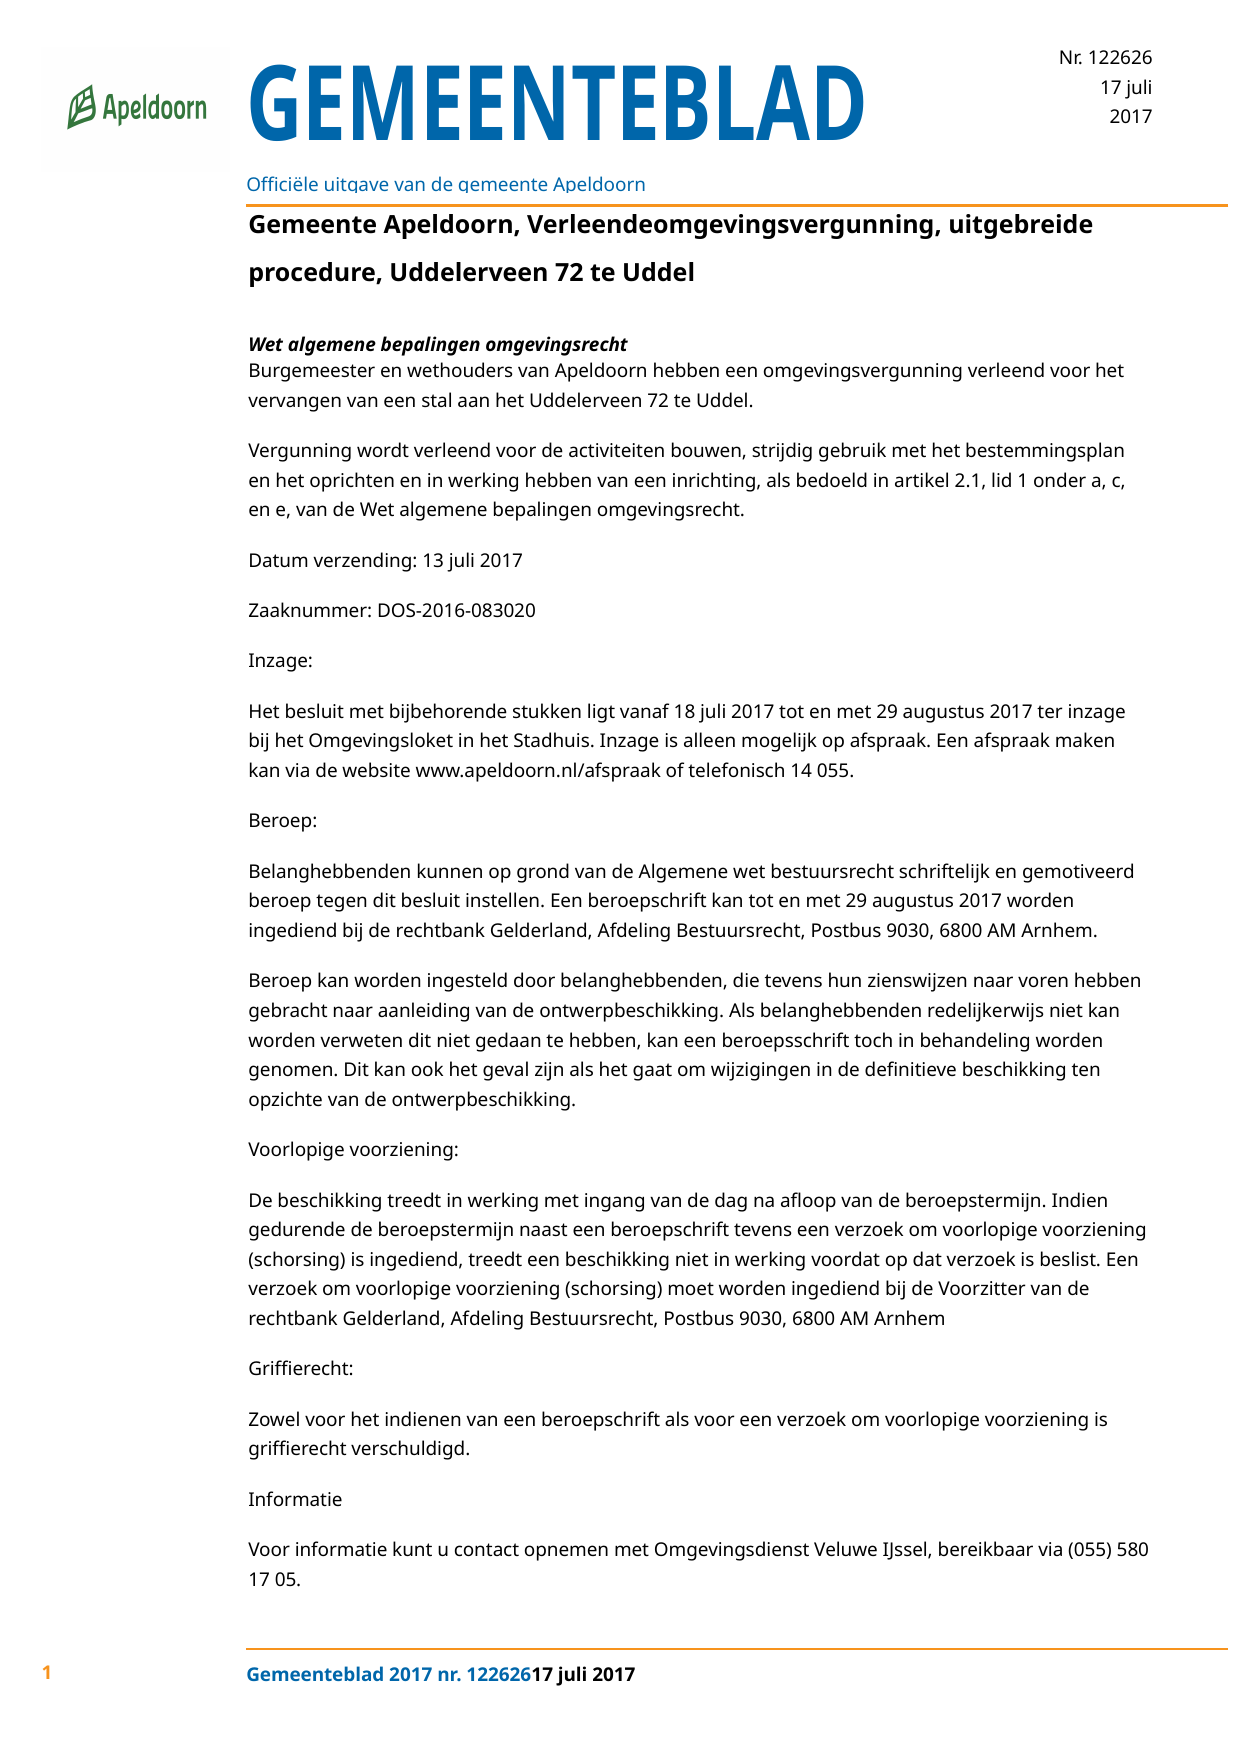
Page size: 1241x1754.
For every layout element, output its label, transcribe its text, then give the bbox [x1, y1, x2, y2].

text De beschikking treedt in werking met ingang van de dag na afloop van de beroepstermijn. Indien gedurende de beroepstermijn naast een beroepschrift tevens een verzoek om voorlopige voorziening (schorsing) is ingediend, treedt een beschikking niet in werking voordat op dat verzoek is beslist. Een verzoek om voorlopige voorziening (schorsing) moet worden ingediend bij de Voorzitter van de rechtbank Gelderland, Afdeling Bestuursrecht, Postbus 9030, 6800 AM Arnhem [248, 1187, 1152, 1331]
text Inzage: [248, 648, 1152, 673]
picture [41, 47, 231, 172]
text Gemeente Apeldoorn, Verleendeomgevingsvergunning, uitgebreide procedure, Uddelerveen 72 te Uddel [248, 207, 1152, 288]
text Informatie [248, 1486, 1152, 1512]
text Griffierecht: [248, 1356, 1152, 1381]
text Zaaknummer: DOS-2016-083020 [248, 597, 1152, 623]
text Burgemeester en wethouders van Apeldoorn hebben een omgevingsvergunning verleend voor het vervangen van een stal aan het Uddelerveen 72 te Uddel. [248, 357, 1152, 412]
text Datum verzending: 13 juli 2017 [248, 547, 1152, 572]
text Beroep kan worden ingesteld door belanghebbenden, die tevens hun zienswijzen naar voren hebben gebracht naar aanleiding van de ontwerpbeschikking. Als belanghebbenden redelijkerwijs niet kan worden verweten dit niet gedaan te hebben, kan een beroepsschrift toch in behandeling worden genomen. Dit kan ook het geval zijn als het gaat om wijzigingen in de definitieve beschikking ten opzichte van de ontwerpbeschikking. [248, 968, 1152, 1112]
text Belanghebbenden kunnen op grond van de Algemene wet bestuursrecht schriftelijk en gemotiveerd beroep tegen dit besluit instellen. Een beroepschrift kan tot en met 29 augustus 2017 worden ingediend bij de rechtbank Gelderland, Afdeling Bestuursrecht, Postbus 9030, 6800 AM Arnhem. [248, 858, 1152, 943]
text Vergunning wordt verleend voor de activiteiten bouwen, strijdig gebruik met het bestemmingsplan en het oprichten en in werking hebben van een inrichting, als bedoeld in artikel 2.1, lid 1 onder a, c, en e, van de Wet algemene bepalingen omgevingsrecht. [248, 437, 1152, 522]
text Voorlopige voorziening: [248, 1136, 1152, 1162]
text Zowel voor het indienen van een beroepschrift als voor een verzoek om voorlopige voorziening is griffierecht verschuldigd. [248, 1406, 1152, 1461]
text Het besluit met bijbehorende stukken ligt vanaf 18 juli 2017 tot en met 29 augustus 2017 ter inzage bij het Omgevingsloket in het Stadhuis. Inzage is alleen mogelijk op afspraak. Een afspraak maken kan via de website www.apeldoorn.nl/afspraak of telefonisch 14 055. [248, 698, 1152, 783]
text Voor informatie kunt u contact opnemen met Omgevingsdienst Veluwe IJssel, bereikbaar via (055) 580 17 05. [248, 1536, 1152, 1592]
text Beroep: [248, 808, 1152, 833]
text Wet algemene bepalingen omgevingsrecht [248, 331, 1152, 357]
